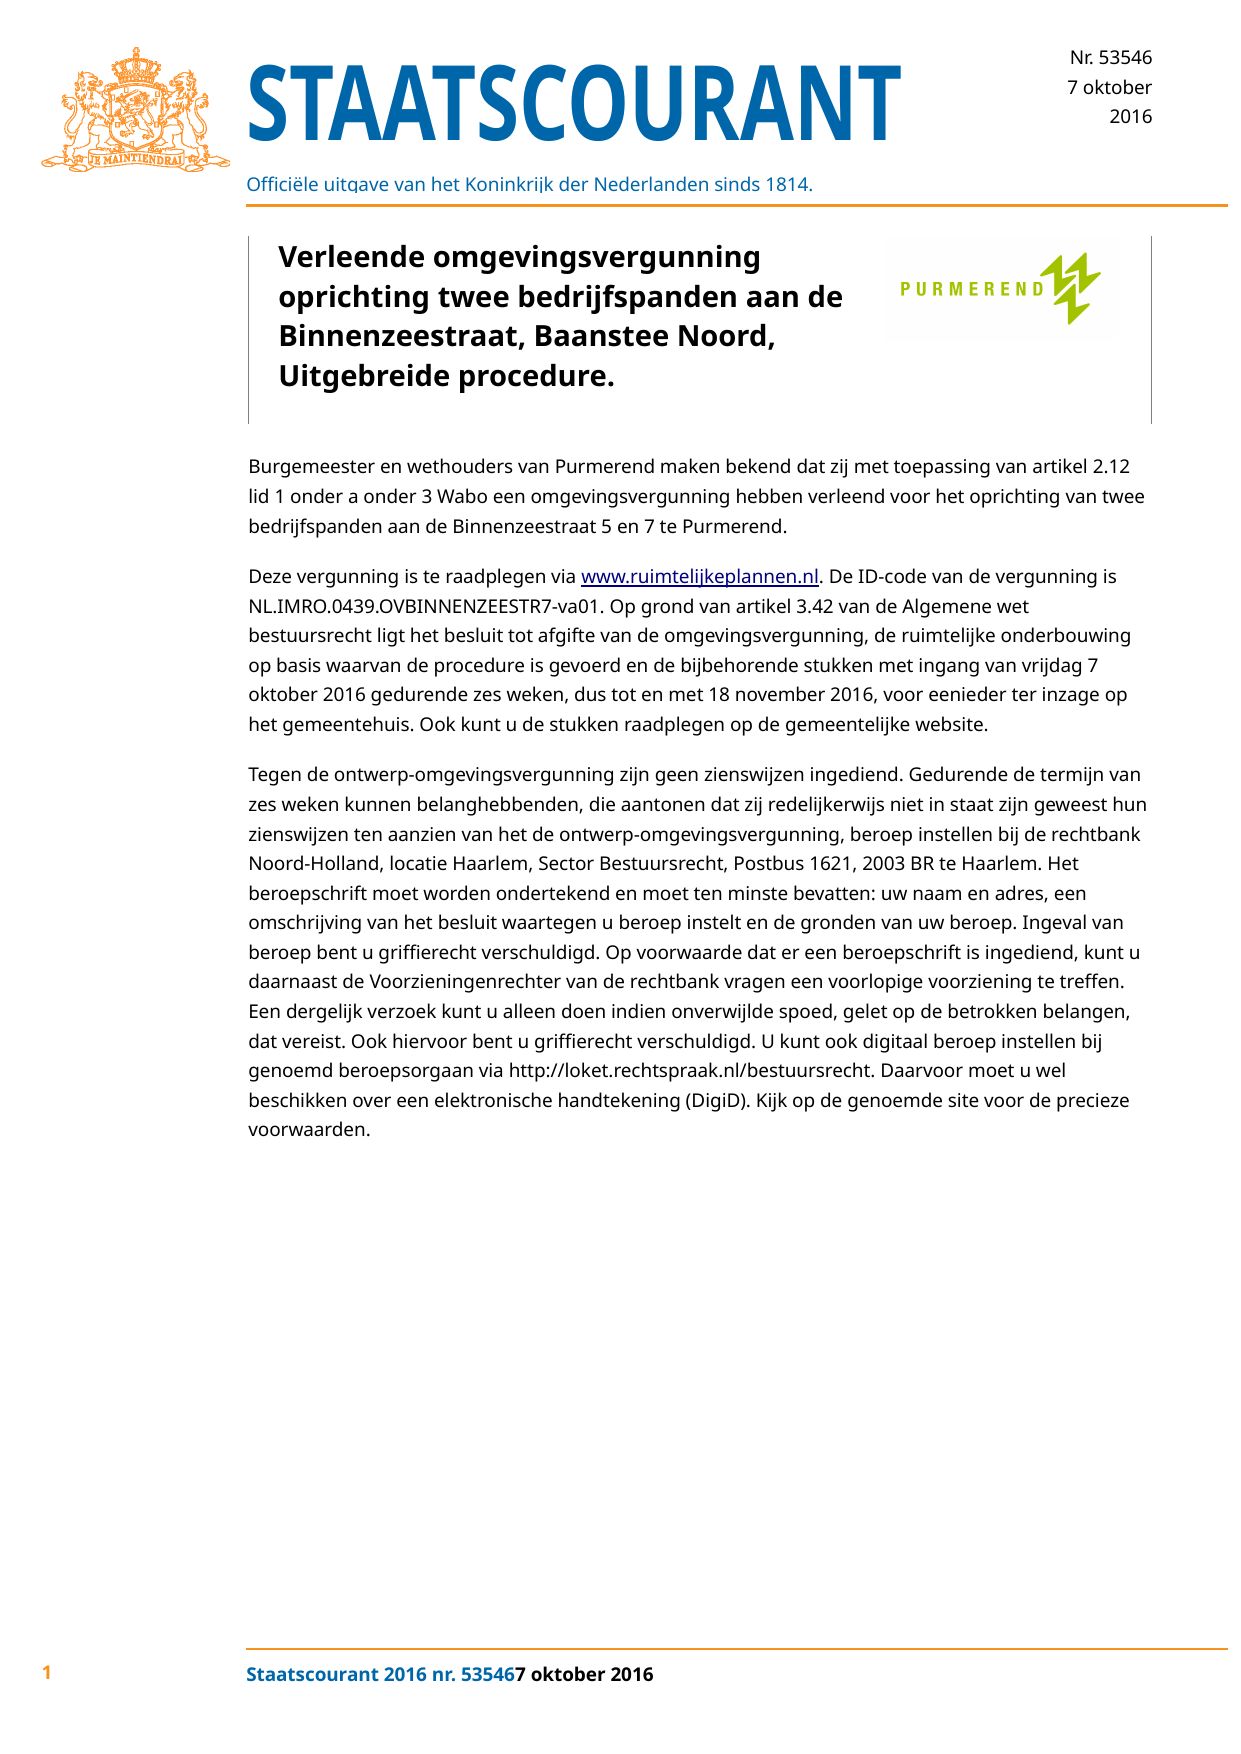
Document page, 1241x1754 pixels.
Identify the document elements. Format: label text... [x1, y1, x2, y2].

table_header [850, 236, 1151, 424]
picture [41, 47, 231, 172]
text Burgemeester en wethouders van Purmerend maken bekend dat zij met toepassing van artikel 2.12 lid 1 onder a onder 3 Wabo een omgevingsvergunning hebben verleend voor het oprichting van twee bedrijfspanden aan de Binnenzeestraat 5 en 7 te Purmerend. [248, 454, 1152, 538]
text Tegen de ontwerp-omgevingsvergunning zijn geen zienswijzen ingediend. Gedurende de termijn van zes weken kunnen belanghebbenden, die aantonen dat zij redelijkerwijs niet in staat zijn geweest hun zienswijzen ten aanzien van het de ontwerp-omgevingsvergunning, beroep instellen bij de rechtbank Noord-Holland, locatie Haarlem, Sector Bestuursrecht, Postbus 1621, 2003 BR te Haarlem. Het beroepschrift moet worden ondertekend en moet ten minste bevatten: uw naam en adres, een omschrijving van het besluit waartegen u beroep instelt en de gronden van uw beroep. Ingeval van beroep bent u griffierecht verschuldigd. Op voorwaarde dat er een beroepschrift is ingediend, kunt u daarnaast de Voorzieningenrechter van de rechtbank vragen een voorlopige voorziening te treffen. Een dergelijk verzoek kunt u alleen doen indien onverwijlde spoed, gelet op de betrokken belangen, dat vereist. Ook hiervoor bent u griffierecht verschuldigd. U kunt ook digitaal beroep instellen bij genoemd beroepsorgaan via http://loket.rechtspraak.nl/bestuursrecht. Daarvoor moet u wel beschikken over een elektronische handtekening (DigiD). Kijk op de genoemde site voor de precieze voorwaarden. [248, 762, 1152, 1142]
text Deze vergunning is te raadplegen via www.ruimtelijkeplannen.nl. De ID-code van de vergunning is NL.IMRO.0439.OVBINNENZEESTR7-va01. Op grond van artikel 3.42 van de Algemene wet bestuursrecht ligt het besluit tot afgifte van de omgevingsvergunning, de ruimtelijke onderbouwing op basis waarvan de procedure is gevoerd en de bijbehorende stukken met ingang van vrijdag 7 oktober 2016 gedurende zes weken, dus tot en met 18 november 2016, voor eenieder ter inzage op het gemeentehuis. Ook kunt u de stukken raadplegen op de gemeentelijke website. [248, 563, 1152, 737]
picture [882, 236, 1119, 342]
table_header Verleende omgevingsvergunning oprichting twee bedrijfspanden aan de Binnenzeestraat, Baanstee Noord, Uitgebreide procedure. [249, 236, 850, 424]
